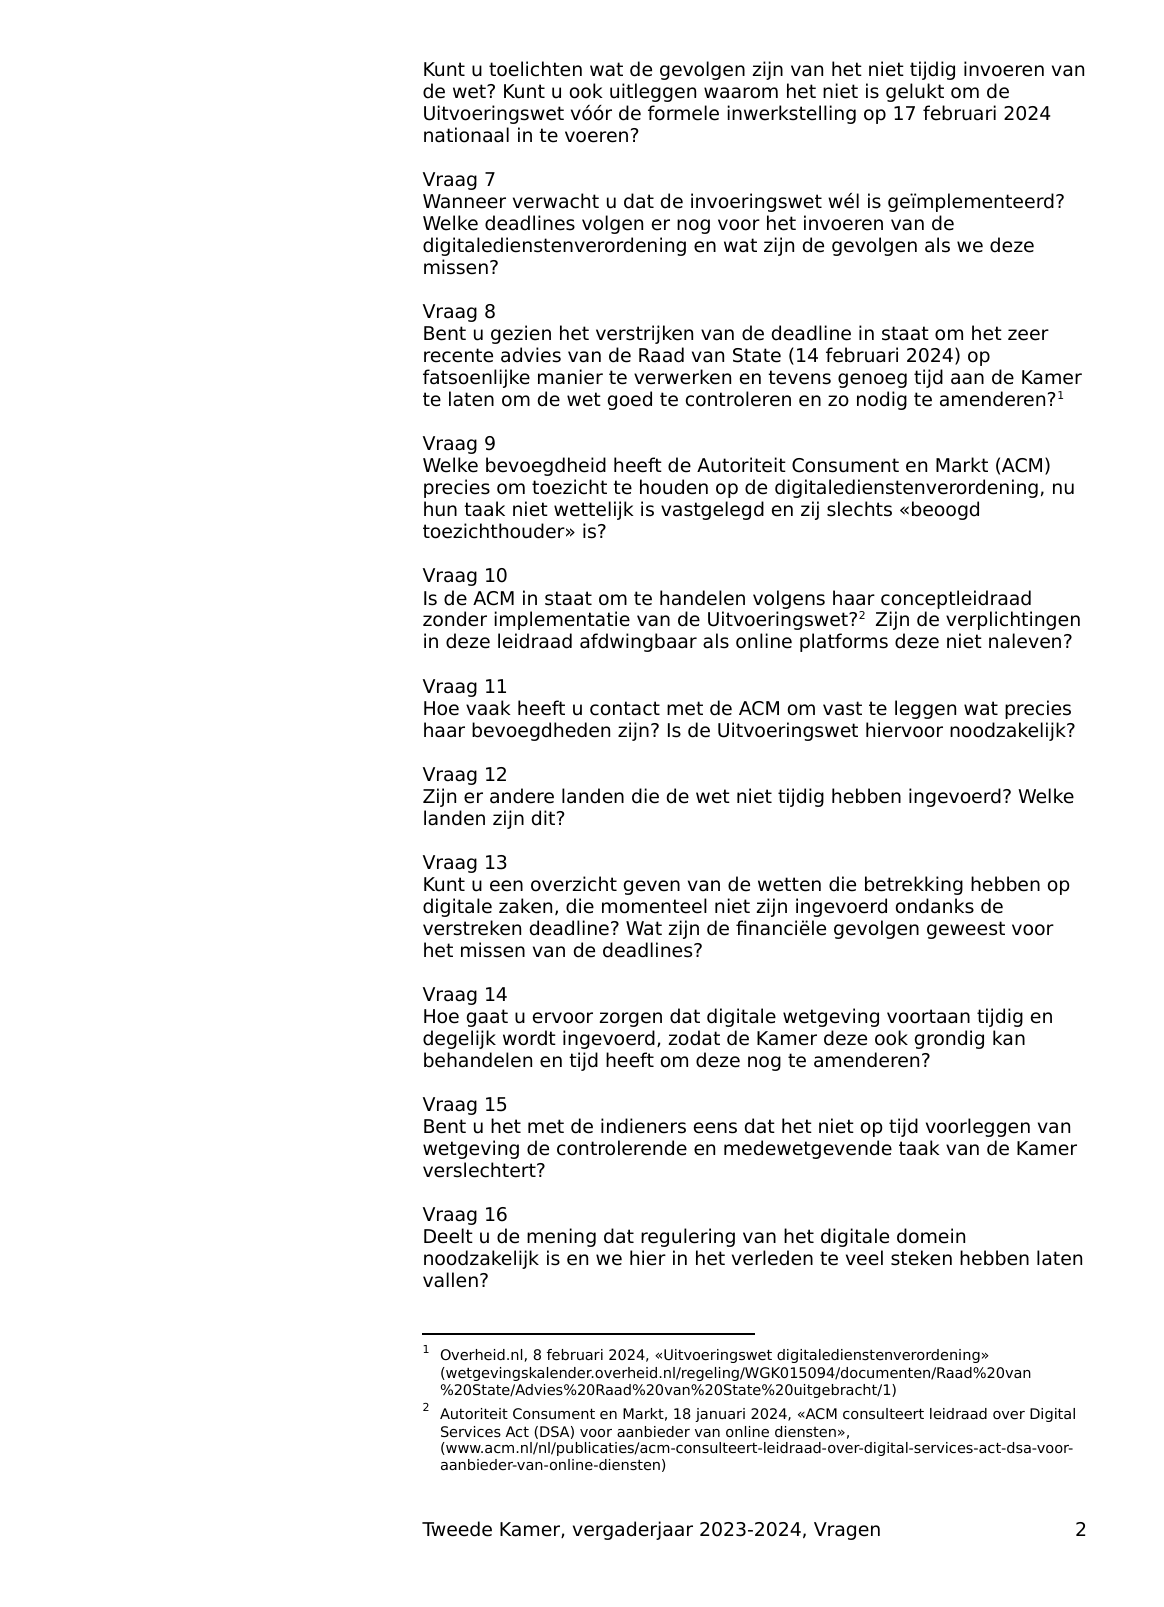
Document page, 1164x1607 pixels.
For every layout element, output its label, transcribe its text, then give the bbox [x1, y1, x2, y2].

text Bent u gezien het verstrijken van de deadline in staat om het zeer recente advies van de Raad van State (14 februari 2024) op fatsoenlijke manier te verwerken en tevens genoeg tijd aan de Kamer te laten om de wet goed te controleren en zo nodig te amenderen? [422, 323, 1087, 411]
text Vraag 11 [422, 676, 1087, 697]
text Hoe gaat u ervoor zorgen dat digitale wetgeving voortaan tijdig en degelijk wordt ingevoerd, zodat de Kamer deze ook grondig kan behandelen en tijd heeft om deze nog te amenderen? [422, 1006, 1087, 1072]
text Vraag 10 [422, 565, 1087, 587]
text Vraag 9 [422, 433, 1087, 455]
text Overheid.nl, 8 februari 2024, «Uitvoeringswet digitaledienstenverordening» (wetgevingskalender.overheid.nl/regeling/WGK015094/documenten/Raad%20van%20State/Advies%20Raad%20van%20State%20uitgebracht/1) [422, 1343, 1087, 1399]
text Vraag 12 [422, 764, 1087, 786]
text Vraag 16 [422, 1204, 1087, 1226]
text Bent u het met de indieners eens dat het niet op tijd voorleggen van wetgeving de controlerende en medewetgevende taak van de Kamer verslechtert? [422, 1116, 1087, 1182]
text Kunt u een overzicht geven van de wetten die betrekking hebben op digitale zaken, die momenteel niet zijn ingevoerd ondanks de verstreken deadline? Wat zijn de financiële gevolgen geweest voor het missen van de deadlines? [422, 874, 1087, 962]
text Vraag 7 [422, 169, 1087, 191]
text Welke bevoegdheid heeft de Autoriteit Consument en Markt (ACM) precies om toezicht te houden op de digitaledienstenverordening, nu hun taak niet wettelijk is vastgelegd en zij slechts «beoogd toezichthouder» is? [422, 455, 1087, 543]
text Autoriteit Consument en Markt, 18 januari 2024, «ACM consulteert leidraad over Digital Services Act (DSA) voor aanbieder van online diensten», (www.acm.nl/nl/publicaties/acm-consulteert-leidraad-over-digital-services-act-dsa-voor-aanbieder-van-online-diensten) [422, 1402, 1087, 1474]
text Deelt u de mening dat regulering van het digitale domein noodzakelijk is en we hier in het verleden te veel steken hebben laten vallen? [422, 1226, 1087, 1292]
text Hoe vaak heeft u contact met de ACM om vast te leggen wat precies haar bevoegdheden zijn? Is de Uitvoeringswet hiervoor noodzakelijk? [422, 697, 1087, 741]
text Vraag 14 [422, 984, 1087, 1006]
text Vraag 8 [422, 301, 1087, 323]
text Zijn er andere landen die de wet niet tijdig hebben ingevoerd? Welke landen zijn dit? [422, 786, 1087, 829]
text Kunt u toelichten wat de gevolgen zijn van het niet tijdig invoeren van de wet? Kunt u ook uitleggen waarom het niet is gelukt om de Uitvoeringswet vóór de formele inwerkstelling op 17 februari 2024 nationaal in te voeren? [422, 59, 1087, 147]
text Wanneer verwacht u dat de invoeringswet wél is geïmplementeerd? Welke deadlines volgen er nog voor het invoeren van de digitaledienstenverordening en wat zijn de gevolgen als we deze missen? [422, 191, 1087, 279]
text Vraag 15 [422, 1094, 1087, 1116]
text Is de ACM in staat om te handelen volgens haar conceptleidraad zonder implementatie van de Uitvoeringswet? Zijn de verplichtingen in deze leidraad afdwingbaar als online platforms deze niet naleven? [422, 587, 1087, 653]
text Vraag 13 [422, 852, 1087, 874]
